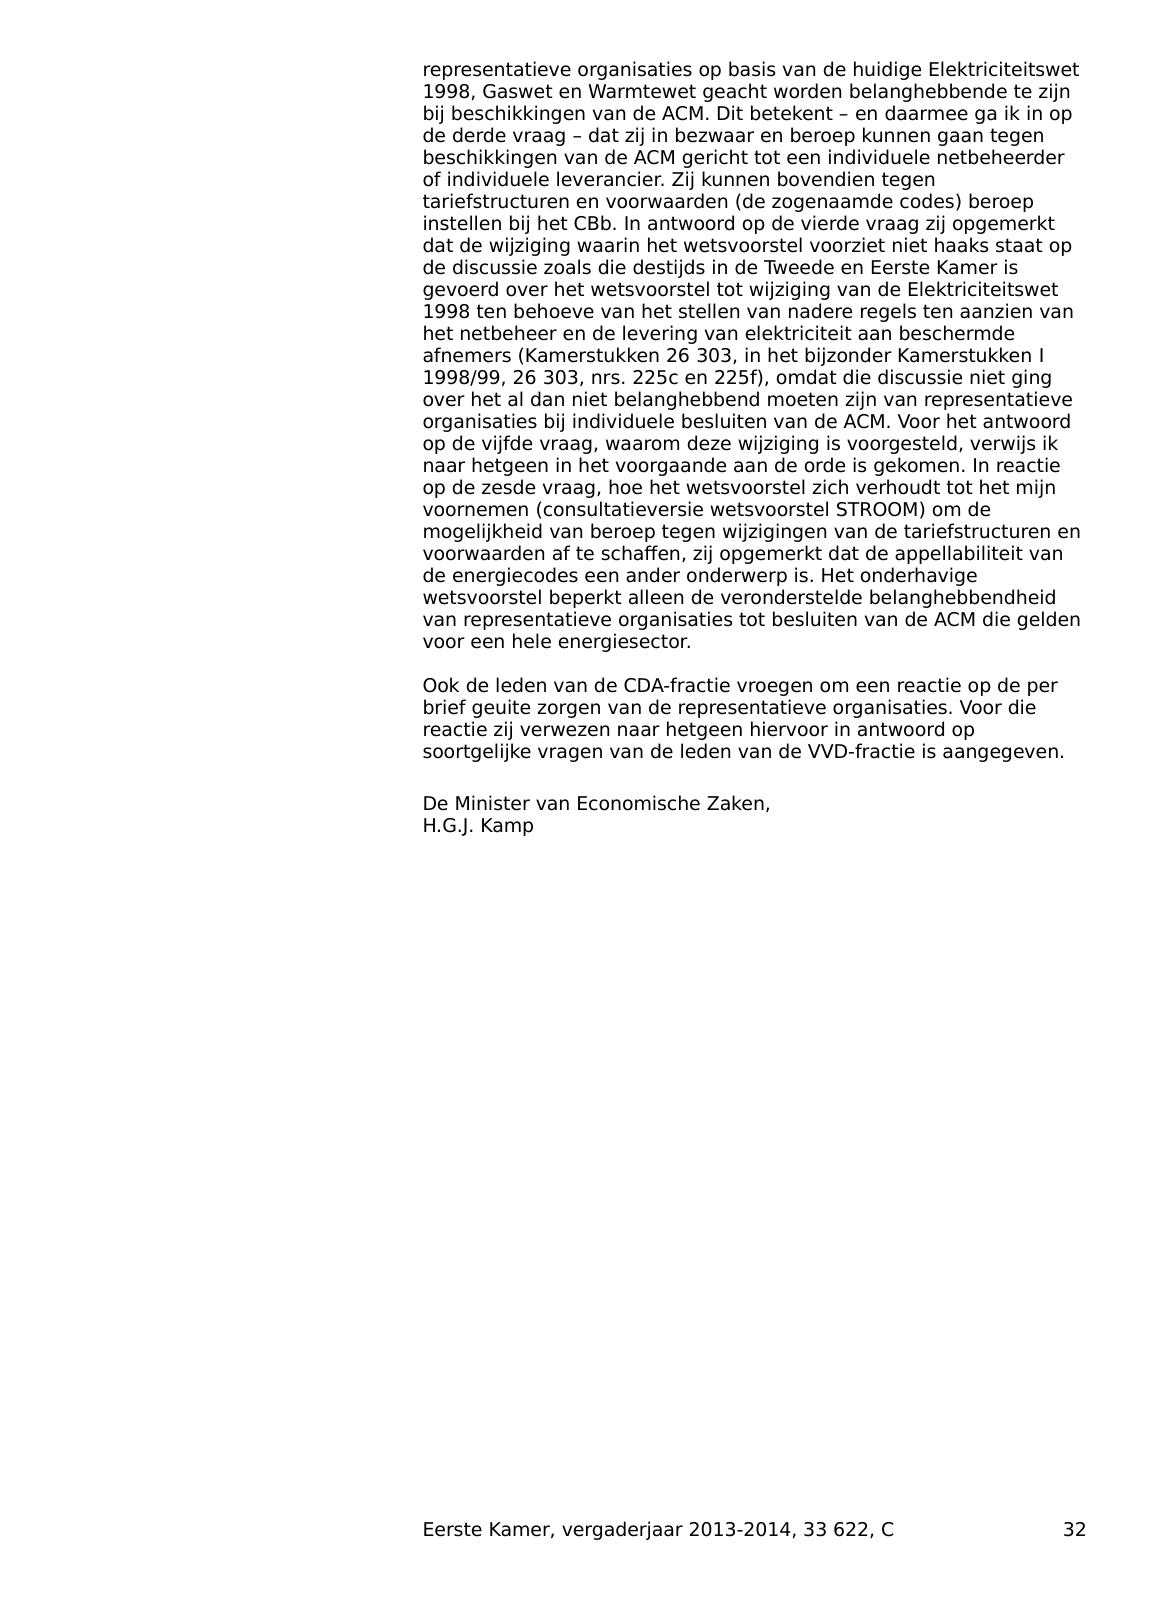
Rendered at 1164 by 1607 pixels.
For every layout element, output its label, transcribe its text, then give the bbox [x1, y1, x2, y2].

text Ook de leden van de CDA-fractie vroegen om een reactie op de per brief geuite zorgen van de representatieve organisaties. Voor die reactie zij verwezen naar hetgeen hiervoor in antwoord op soortgelijke vragen van de leden van de VVD-fractie is aangegeven. [422, 675, 1087, 763]
text De Minister van Economische Zaken, H.G.J. Kamp [422, 793, 1087, 837]
text representatieve organisaties op basis van de huidige Elektriciteitswet 1998, Gaswet en Warmtewet geacht worden belanghebbende te zijn bij beschikkingen van de ACM. Dit betekent – en daarmee ga ik in op de derde vraag – dat zij in bezwaar en beroep kunnen gaan tegen beschikkingen van de ACM gericht tot een individuele netbeheerder of individuele leverancier. Zij kunnen bovendien tegen tariefstructuren en voorwaarden (de zogenaamde codes) beroep instellen bij het CBb. In antwoord op de vierde vraag zij opgemerkt dat de wijziging waarin het wetsvoorstel voorziet niet haaks staat op de discussie zoals die destijds in de Tweede en Eerste Kamer is gevoerd over het wetsvoorstel tot wijziging van de Elektriciteitswet 1998 ten behoeve van het stellen van nadere regels ten aanzien van het netbeheer en de levering van elektriciteit aan beschermde afnemers (Kamerstukken 26 303, in het bijzonder Kamerstukken I 1998/99, 26 303, nrs. 225c en 225f), omdat die discussie niet ging over het al dan niet belanghebbend moeten zijn van representatieve organisaties bij individuele besluiten van de ACM. Voor het antwoord op de vijfde vraag, waarom deze wijziging is voorgesteld, verwijs ik naar hetgeen in het voorgaande aan de orde is gekomen. In reactie op de zesde vraag, hoe het wetsvoorstel zich verhoudt tot het mijn voornemen (consultatieversie wetsvoorstel STROOM) om de mogelijkheid van beroep tegen wijzigingen van de tariefstructuren en voorwaarden af te schaffen, zij opgemerkt dat de appellabiliteit van de energiecodes een ander onderwerp is. Het onderhavige wetsvoorstel beperkt alleen de veronderstelde belanghebbendheid van representatieve organisaties tot besluiten van de ACM die gelden voor een hele energiesector. [422, 59, 1087, 652]
